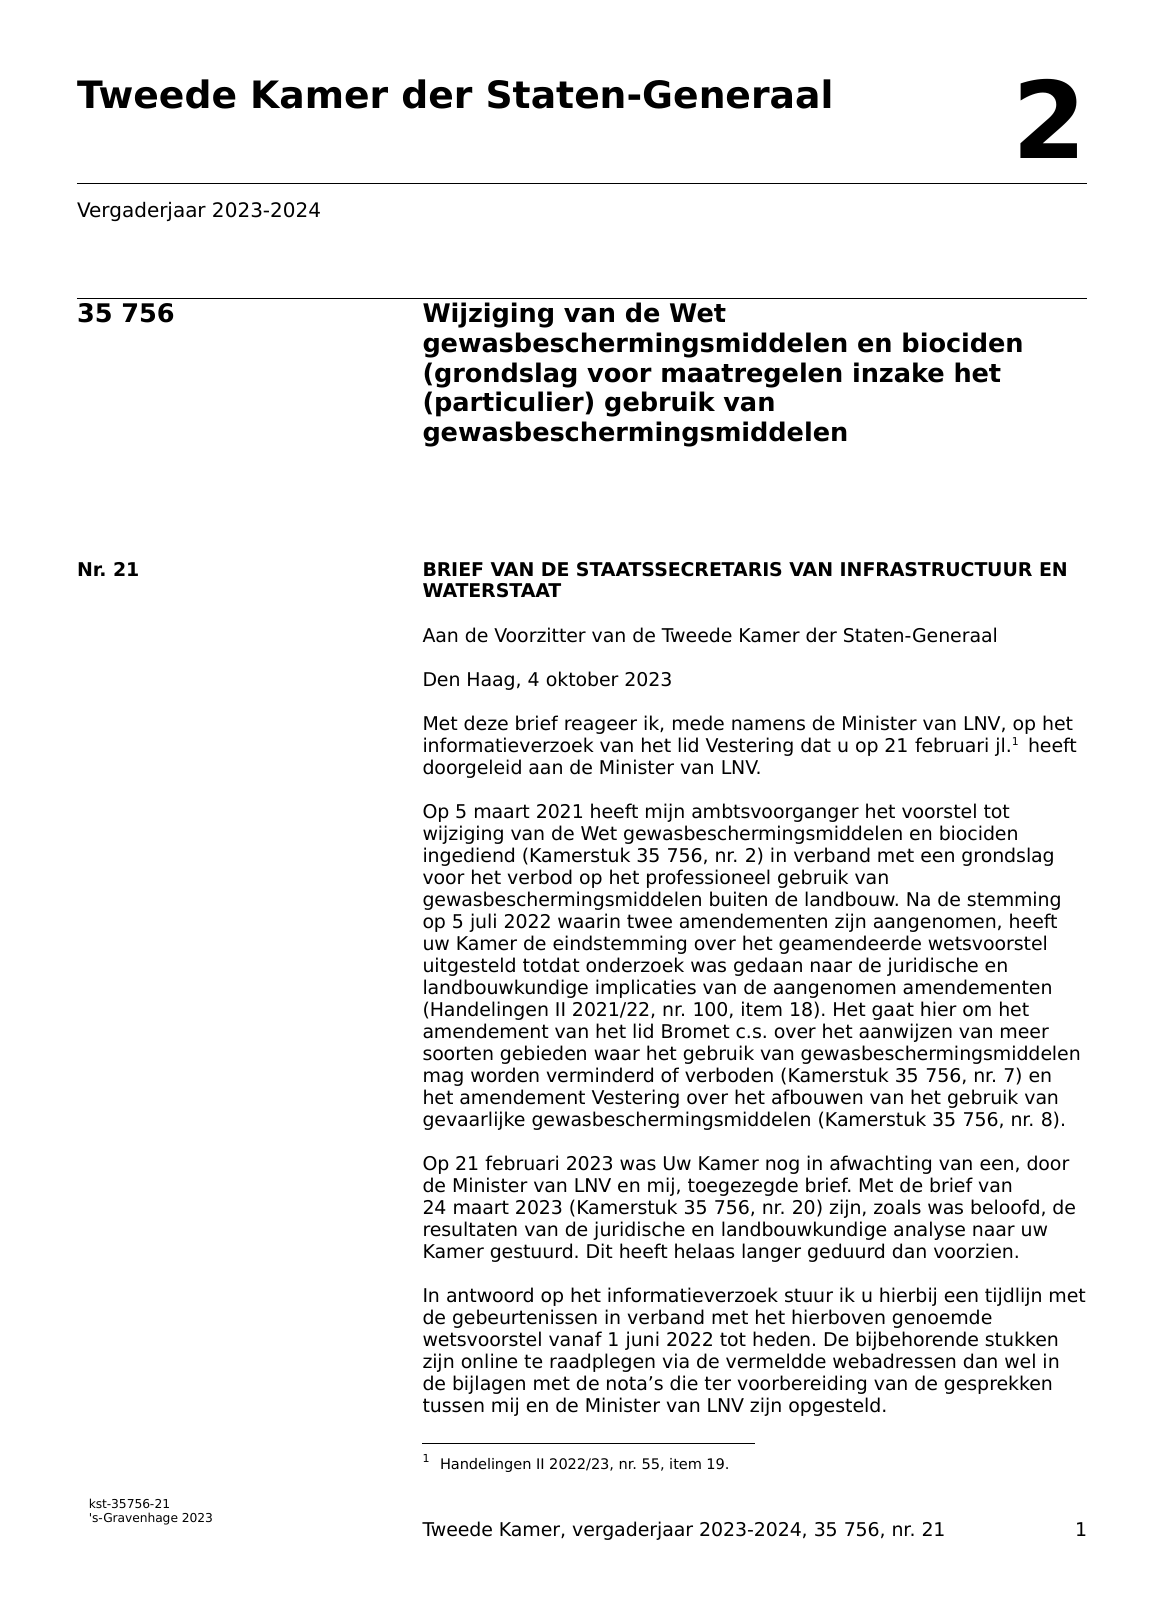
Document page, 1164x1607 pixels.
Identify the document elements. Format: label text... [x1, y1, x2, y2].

text Den Haag, 4 oktober 2023 [422, 669, 1087, 691]
table_cell Vergaderjaar 2023-2024 [77, 184, 1087, 298]
text Op 5 maart 2021 heeft mijn ambtsvoorganger het voorstel tot wijziging van de Wet gewasbeschermingsmiddelen en biociden ingediend (Kamerstuk 35 756, nr. 2) in verband met een grondslag voor het verbod op het professioneel gebruik van gewasbeschermingsmiddelen buiten de landbouw. Na de stemming op 5 juli 2022 waarin twee amendementen zijn aangenomen, heeft uw Kamer de eindstemming over het geamendeerde wetsvoorstel uitgesteld totdat onderzoek was gedaan naar de juridische en landbouwkundige implicaties van de aangenomen amendementen (Handelingen II 2021/22, nr. 100, item 18). Het gaat hier om het amendement van het lid Bromet c.s. over het aanwijzen van meer soorten gebieden waar het gebruik van gewasbeschermingsmiddelen mag worden verminderd of verboden (Kamerstuk 35 756, nr. 7) en het amendement Vestering over het afbouwen van het gebruik van gevaarlijke gewasbeschermingsmiddelen (Kamerstuk 35 756, nr. 8). [422, 801, 1087, 1131]
text Op 21 februari 2023 was Uw Kamer nog in afwachting van een, door de Minister van LNV en mij, toegezegde brief. Met de brief van 24 maart 2023 (Kamerstuk 35 756, nr. 20) zijn, zoals was beloofd, de resultaten van de juridische en landbouwkundige analyse naar uw Kamer gestuurd. Dit heeft helaas langer geduurd dan voorzien. [422, 1153, 1087, 1263]
table_header 2 [886, 59, 1087, 183]
subtitle 35 756 Wijziging van de Wet gewasbeschermingsmiddelen en biociden (grondslag voor maatregelen inzake het (particulier) gebruik van gewasbeschermingsmiddelen [77, 299, 1087, 447]
text kst-35756-21 [88, 1497, 323, 1511]
text In antwoord op het informatieverzoek stuur ik u hierbij een tijdlijn met de gebeurtenissen in verband met het hierboven genoemde wetsvoorstel vanaf 1 juni 2022 tot heden. De bijbehorende stukken zijn online te raadplegen via de vermeldde webadressen dan wel in de bijlagen met de nota’s die ter voorbereiding van de gesprekken tussen mij en de Minister van LNV zijn opgesteld. [422, 1285, 1087, 1417]
subtitle Nr. 21 BRIEF VAN DE STAATSSECRETARIS VAN INFRASTRUCTUUR EN WATERSTAAT [77, 558, 1087, 602]
text 's-Gravenhage 2023 [88, 1511, 323, 1525]
text Handelingen II 2022/23, nr. 55, item 19. [422, 1452, 1087, 1474]
table_header Tweede Kamer der Staten-Generaal [77, 59, 886, 183]
text Aan de Voorzitter van de Tweede Kamer der Staten-Generaal [422, 624, 1087, 647]
text Met deze brief reageer ik, mede namens de Minister van LNV, op het informatieverzoek van het lid Vestering dat u op 21 februari jl. heeft doorgeleid aan de Minister van LNV. [422, 713, 1087, 779]
